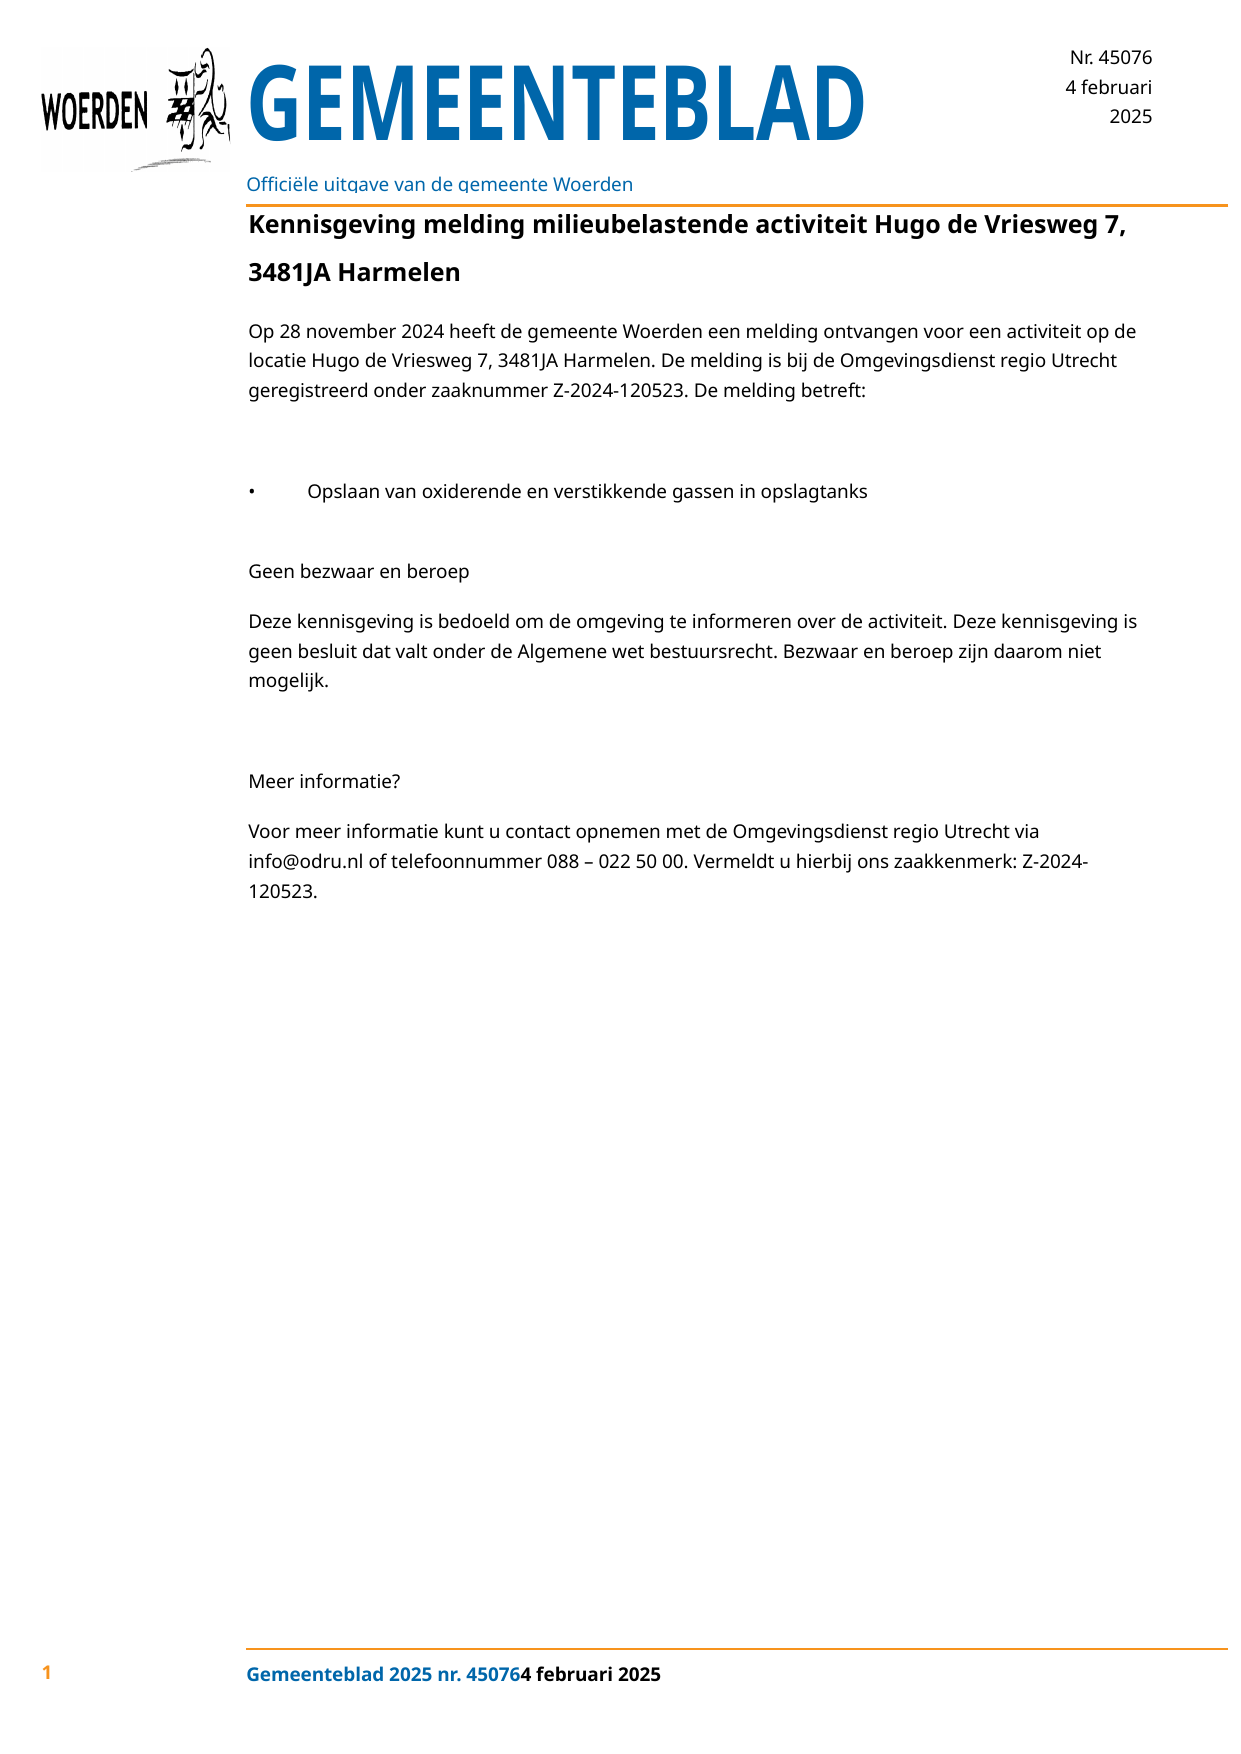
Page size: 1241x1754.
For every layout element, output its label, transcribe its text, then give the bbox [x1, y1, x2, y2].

text Kennisgeving melding milieubelastende activiteit Hugo de Vriesweg 7, 3481JA Harmelen [248, 207, 1152, 288]
picture [41, 47, 231, 172]
text Meer informatie? [248, 768, 1152, 794]
list Opslaan van oxiderende en verstikkende gassen in opslagtanks [248, 478, 1152, 504]
text Op 28 november 2024 heeft de gemeente Woerden een melding ontvangen voor een activiteit op de locatie Hugo de Vriesweg 7, 3481JA Harmelen. De melding is bij de Omgevingsdienst regio Utrecht geregistreerd onder zaaknummer Z-2024-120523. De melding betreft: [248, 318, 1152, 403]
text Geen bezwaar en beroep [248, 558, 1152, 584]
text Deze kennisgeving is bedoeld om de omgeving te informeren over de activiteit. Deze kennisgeving is geen besluit dat valt onder de Algemene wet bestuursrecht. Bezwaar en beroep zijn daarom niet mogelijk. [248, 608, 1152, 693]
text Voor meer informatie kunt u contact opnemen met de Omgevingsdienst regio Utrecht via info@odru.nl of telefoonnummer 088 – 022 50 00. Vermeldt u hierbij ons zaakkenmerk: Z-2024-120523. [248, 819, 1152, 904]
